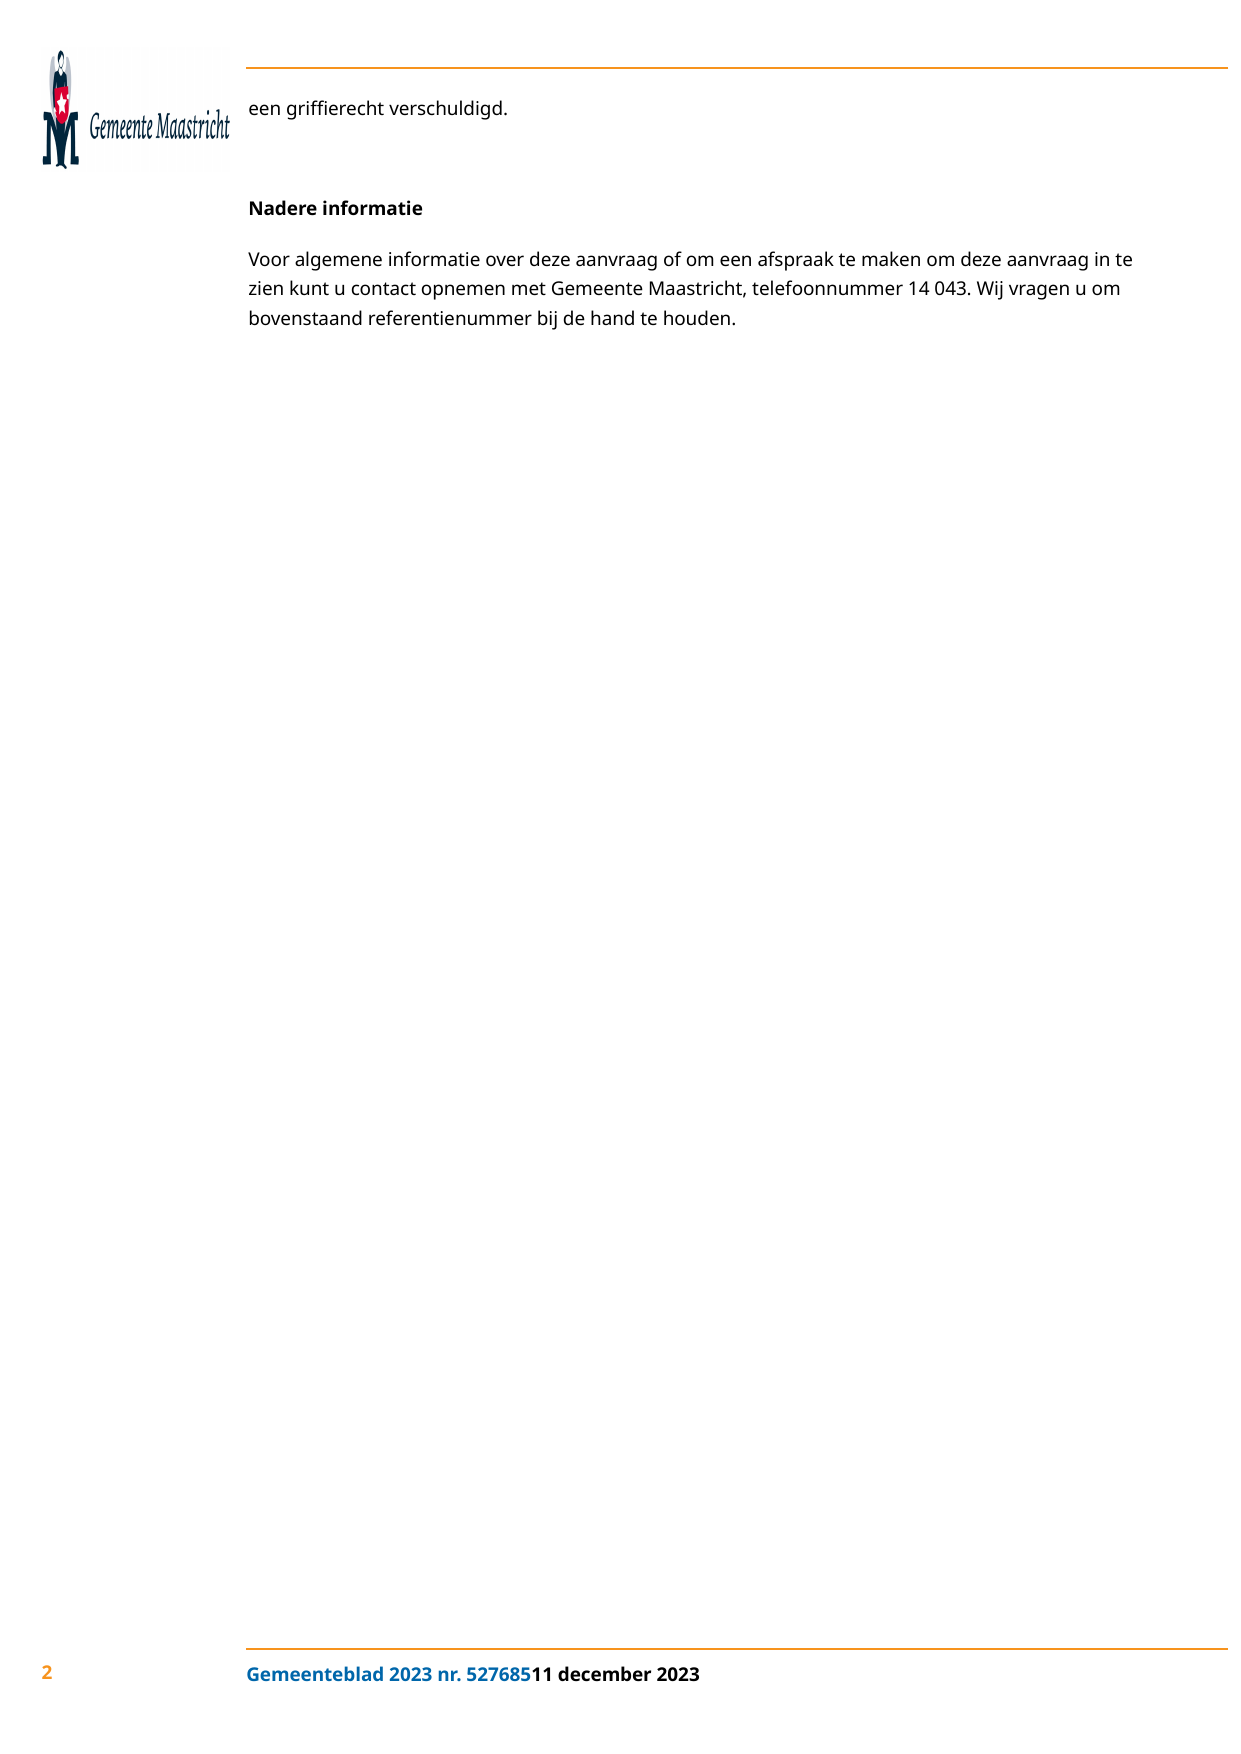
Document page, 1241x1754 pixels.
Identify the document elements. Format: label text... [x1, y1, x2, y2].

text Nadere informatie [248, 196, 1152, 221]
text een griffierecht verschuldigd. [248, 95, 1152, 121]
text Voor algemene informatie over deze aanvraag of om een afspraak te maken om deze aanvraag in te zien kunt u contact opnemen met Gemeente Maastricht, telefoonnummer 14 043. Wij vragen u om bovenstaand referentienummer bij de hand te houden. [248, 246, 1152, 331]
picture [41, 47, 231, 172]
